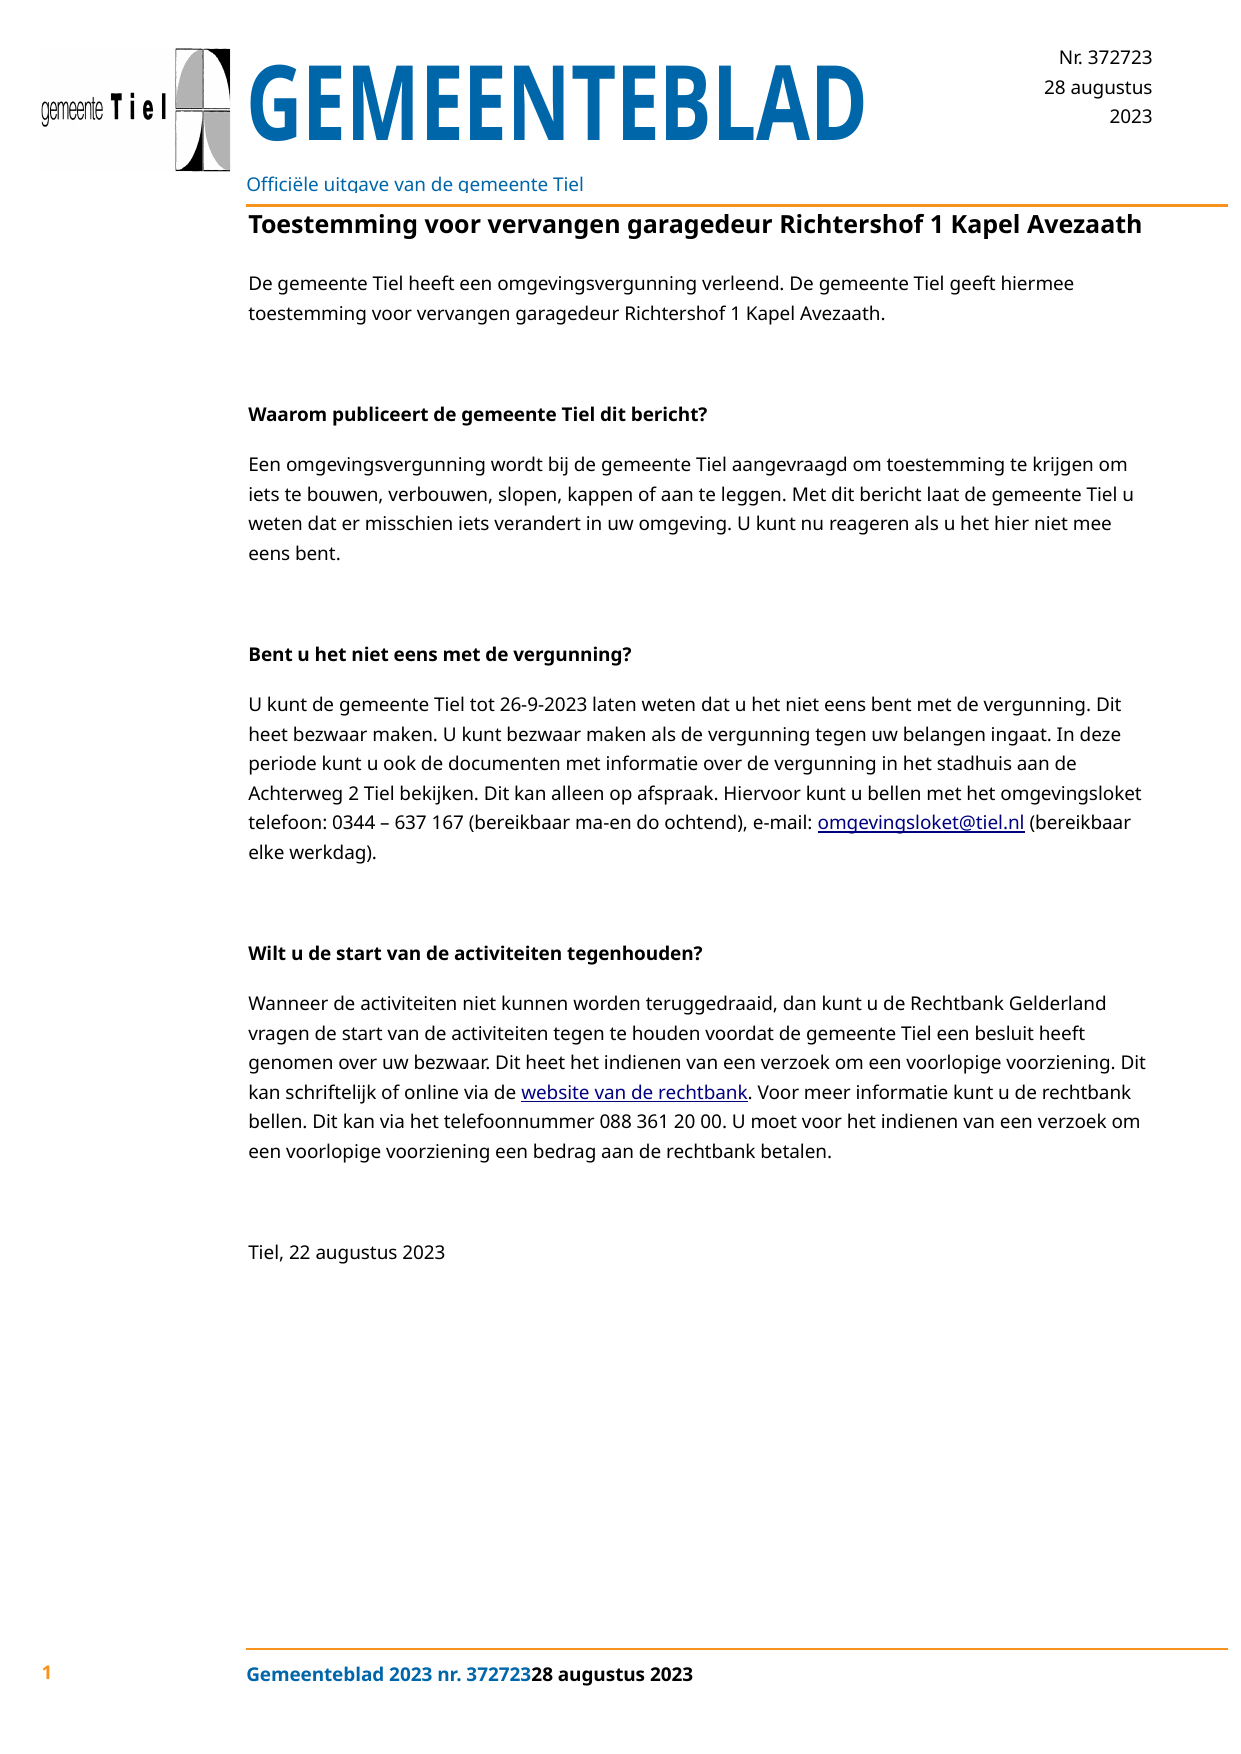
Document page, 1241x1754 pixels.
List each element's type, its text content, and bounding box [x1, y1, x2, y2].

text Wilt u de start van de activiteiten tegenhouden? [248, 940, 1152, 966]
text Toestemming voor vervangen garagedeur Richtershof 1 Kapel Avezaath [248, 207, 1152, 241]
text De gemeente Tiel heeft een omgevingsvergunning verleend. De gemeente Tiel geeft hiermee toestemming voor vervangen garagedeur Richtershof 1 Kapel Avezaath. [248, 270, 1152, 326]
picture [41, 47, 231, 172]
text Een omgevingsvergunning wordt bij de gemeente Tiel aangevraagd om toestemming te krijgen om iets te bouwen, verbouwen, slopen, kappen of aan te leggen. Met dit bericht laat de gemeente Tiel u weten dat er misschien iets verandert in uw omgeving. U kunt nu reageren als u het hier niet mee eens bent. [248, 451, 1152, 566]
text Waarom publiceert de gemeente Tiel dit bericht? [248, 401, 1152, 426]
text U kunt de gemeente Tiel tot 26-9-2023 laten weten dat u het niet eens bent met de vergunning. Dit heet bezwaar maken. U kunt bezwaar maken als de vergunning tegen uw belangen ingaat. In deze periode kunt u ook de documenten met informatie over de vergunning in het stadhuis aan de Achterweg 2 Tiel bekijken. Dit kan alleen op afspraak. Hiervoor kunt u bellen met het omgevingsloket telefoon: 0344 – 637 167 (bereikbaar ma-en do ochtend), e-mail: omgevingsloket@tiel.nl (bereikbaar elke werkdag). [248, 691, 1152, 865]
text Tiel, 22 augustus 2023 [248, 1239, 1152, 1265]
text Bent u het niet eens met de vergunning? [248, 641, 1152, 666]
text Wanneer de activiteiten niet kunnen worden teruggedraaid, dan kunt u de Rechtbank Gelderland vragen de start van de activiteiten tegen te houden voordat de gemeente Tiel een besluit heeft genomen over uw bezwaar. Dit heet het indienen van een verzoek om een voorlopige voorziening. Dit kan schriftelijk of online via de website van de rechtbank. Voor meer informatie kunt u de rechtbank bellen. Dit kan via het telefoonnummer 088 361 20 00. U moet voor het indienen van een verzoek om een voorlopige voorziening een bedrag aan de rechtbank betalen. [248, 990, 1152, 1164]
